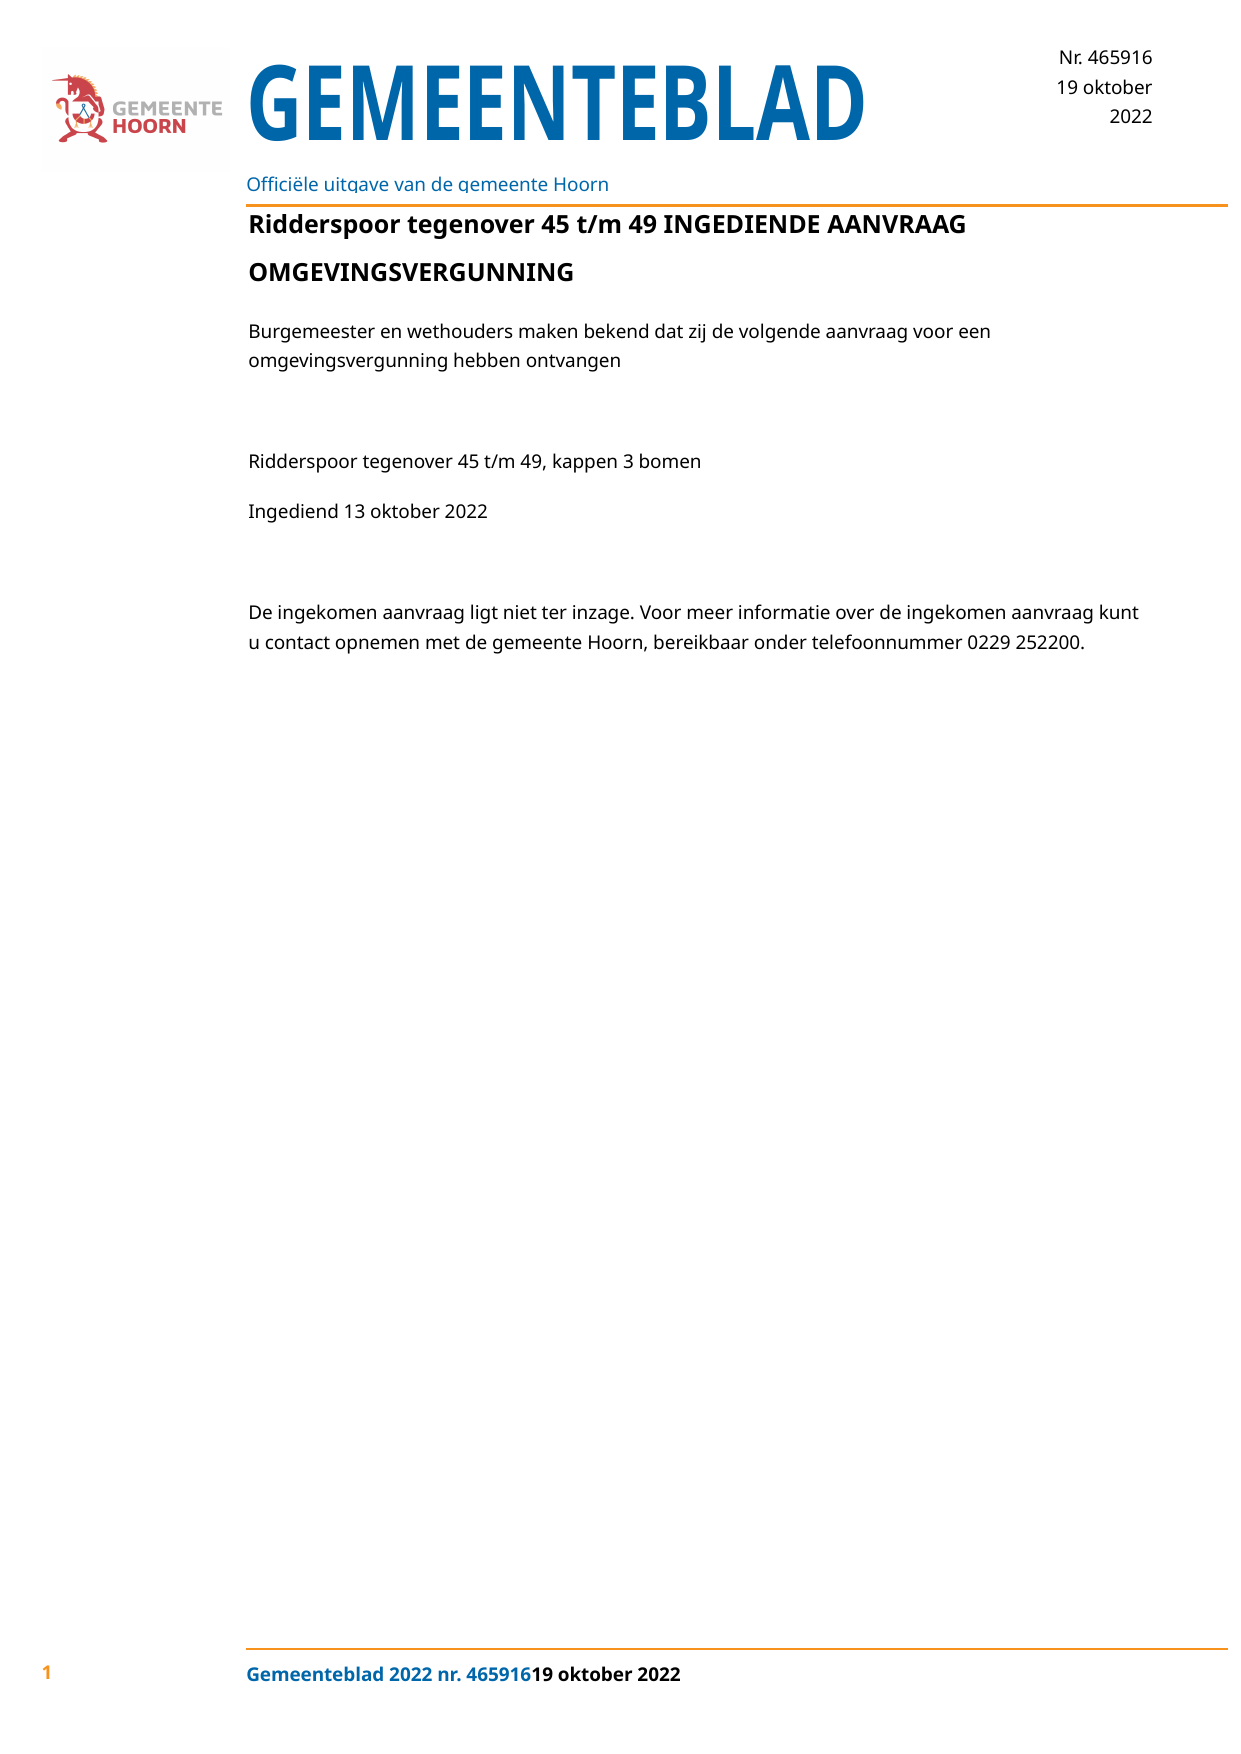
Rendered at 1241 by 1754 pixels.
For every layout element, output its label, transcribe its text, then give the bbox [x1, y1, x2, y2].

text Ridderspoor tegenover 45 t/m 49 INGEDIENDE AANVRAAG OMGEVINGSVERGUNNING [248, 207, 1152, 288]
text Burgemeester en wethouders maken bekend dat zij de volgende aanvraag voor een omgevingsvergunning hebben ontvangen [248, 318, 1152, 373]
picture [41, 47, 231, 172]
text De ingekomen aanvraag ligt niet ter inzage. Voor meer informatie over de ingekomen aanvraag kunt u contact opnemen met de gemeente Hoorn, bereikbaar onder telefoonnummer 0229 252200. [248, 599, 1152, 655]
text Ridderspoor tegenover 45 t/m 49, kappen 3 bomen [248, 448, 1152, 474]
text Ingediend 13 oktober 2022 [248, 499, 1152, 524]
